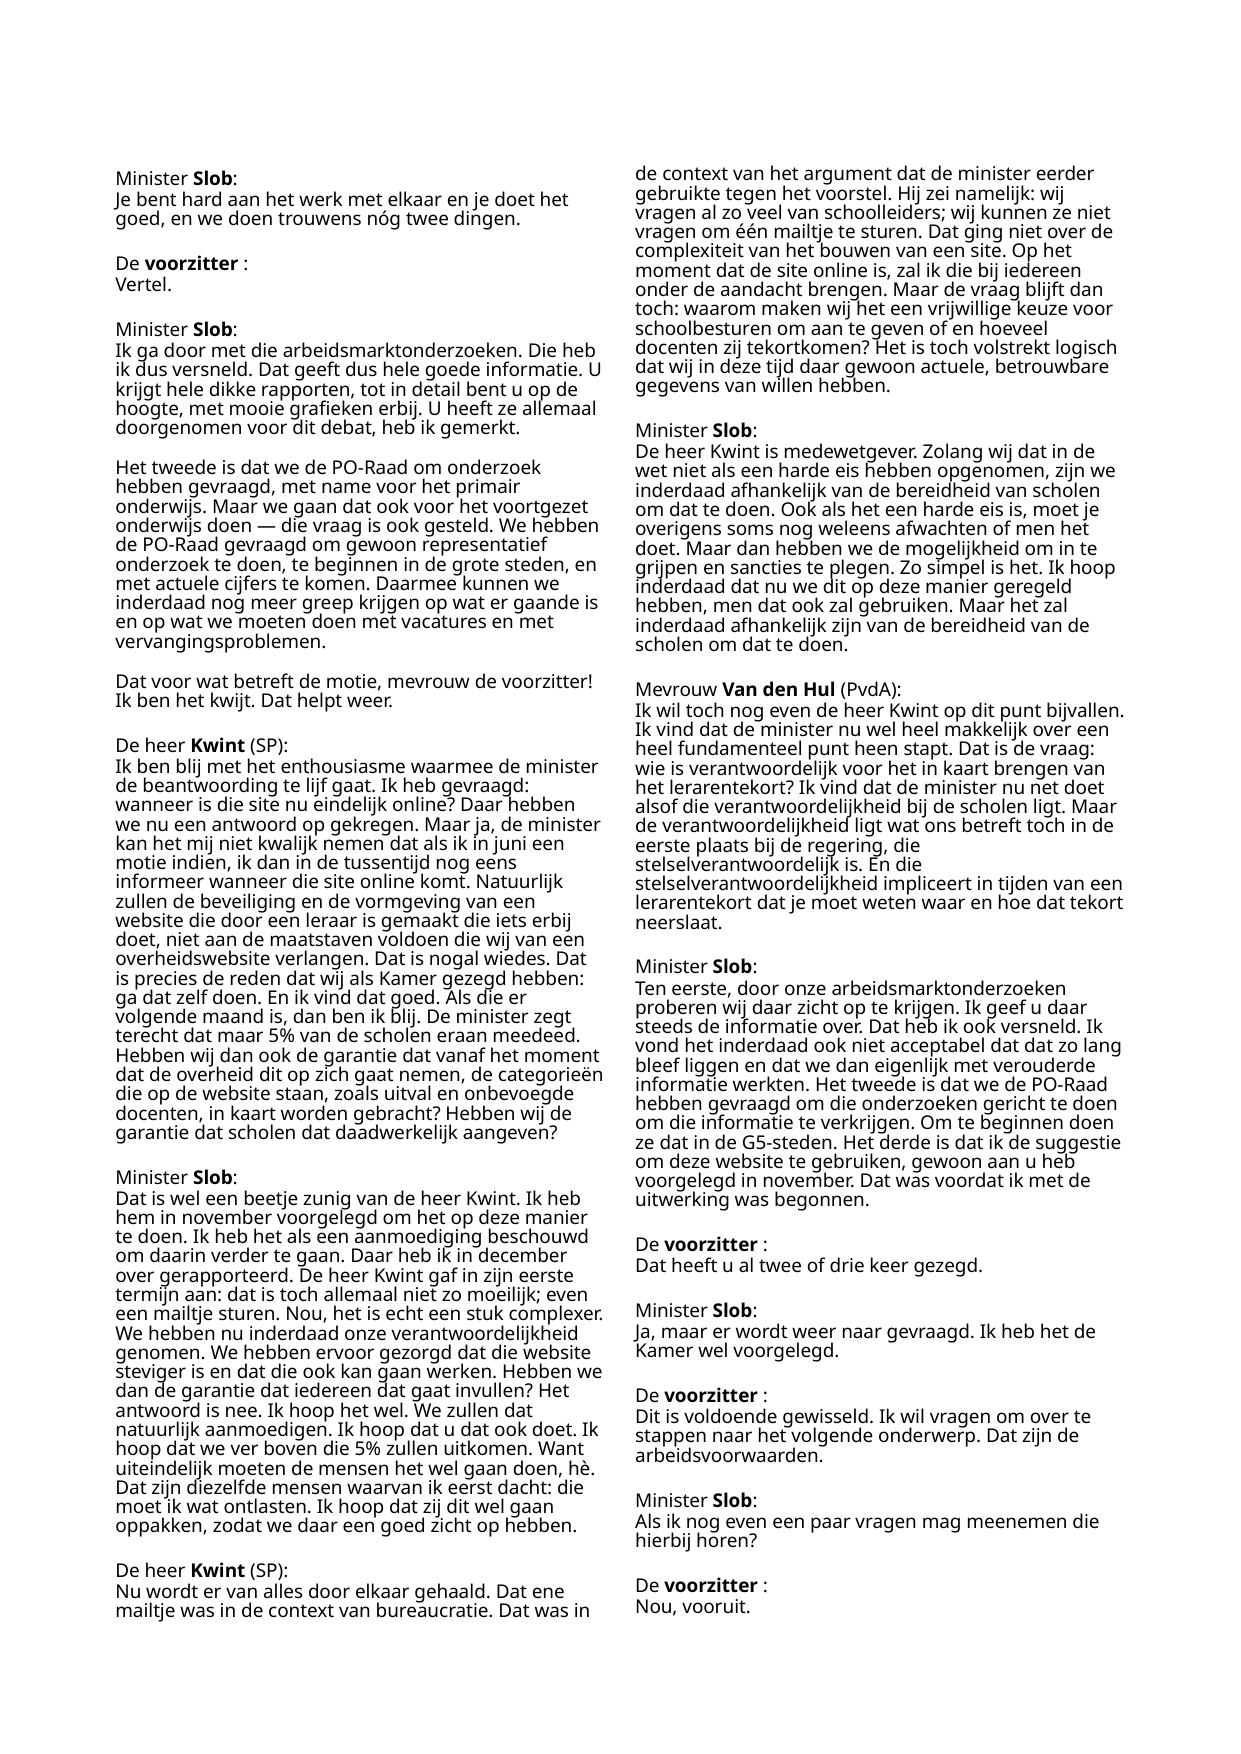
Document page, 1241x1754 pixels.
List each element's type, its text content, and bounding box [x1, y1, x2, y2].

text Mevrouw Van den Hul (PvdA): [635, 676, 1125, 702]
text Minister Slob: [635, 1297, 1125, 1323]
text Nu wordt er van alles door elkaar gehaald. Dat ene mailtje was in de context van bureaucratie. Dat was in [115, 1583, 605, 1622]
text Dat voor wat betreft de motie, mevrouw de voorzitter! Ik ben het kwijt. Dat helpt weer. [115, 673, 605, 711]
text Minister Slob: [115, 1164, 605, 1190]
text Dat heeft u al twee of drie keer gezegd. [635, 1257, 1125, 1277]
text Ik wil toch nog even de heer Kwint op dit punt bijvallen. Ik vind dat de minister nu wel heel makkelijk over een heel fundamenteel punt heen stapt. Dat is de vraag: wie is verantwoordelijk voor het in kaart brengen van het lerarentekort? Ik vind dat de minister nu net doet alsof die verantwoordelijkheid bij de scholen ligt. Maar de verantwoordelijkheid ligt wat ons betreft toch in de eerste plaats bij de regering, die stelselverantwoordelijk is. En die stelselverantwoordelijkheid impliceert in tijden van een lerarentekort dat je moet weten waar en hoe dat tekort neerslaat. [635, 702, 1125, 933]
text Minister Slob: [635, 417, 1125, 443]
text Minister Slob: [635, 954, 1125, 979]
text De heer Kwint (SP): [115, 1557, 605, 1583]
text de context van het argument dat de minister eerder gebruikte tegen het voorstel. Hij zei namelijk: wij vragen al zo veel van schoolleiders; wij kunnen ze niet vragen om één mailtje te sturen. Dat ging niet over de complexiteit van het bouwen van een site. Op het moment dat de site online is, zal ik die bij iedereen onder de aandacht brengen. Maar de vraag blijft dan toch: waarom maken wij het een vrijwillige keuze voor schoolbesturen om aan te geven of en hoeveel docenten zij tekortkomen? Het is toch volstrekt logisch dat wij in deze tijd daar gewoon actuele, betrouwbare gegevens van willen hebben. [635, 165, 1125, 397]
text Nou, vooruit. [635, 1598, 1125, 1617]
text Minister Slob: [115, 165, 605, 191]
text Vertel. [115, 276, 605, 296]
text De voorzitter : [115, 251, 605, 276]
text Ik ben blij met het enthousiasme waarmee de minister de beantwoording te lijf gaat. Ik heb gevraagd: wanneer is die site nu eindelijk online? Daar hebben we nu een antwoord op gekregen. Maar ja, de minister kan het mij niet kwalijk nemen dat als ik in juni een motie indien, ik dan in de tussentijd nog eens informeer wanneer die site online komt. Natuurlijk zullen de beveiliging en de vormgeving van een website die door een leraar is gemaakt die iets erbij doet, niet aan de maatstaven voldoen die wij van een overheidswebsite verlangen. Dat is nogal wiedes. Dat is precies de reden dat wij als Kamer gezegd hebben: ga dat zelf doen. En ik vind dat goed. Als die er volgende maand is, dan ben ik blij. De minister zegt terecht dat maar 5% van de scholen eraan meedeed. Hebben wij dan ook de garantie dat vanaf het moment dat de overheid dit op zich gaat nemen, de categorieën die op de website staan, zoals uitval en onbevoegde docenten, in kaart worden gebracht? Hebben wij de garantie dat scholen dat daadwerkelijk aangeven? [115, 758, 605, 1143]
text Als ik nog even een paar vragen mag meenemen die hierbij horen? [635, 1513, 1125, 1551]
text De heer Kwint is medewetgever. Zolang wij dat in de wet niet als een harde eis hebben opgenomen, zijn we inderdaad afhankelijk van de bereidheid van scholen om dat te doen. Ook als het een harde eis is, moet je overigens soms nog weleens afwachten of men het doet. Maar dan hebben we de mogelijkheid om in te grijpen en sancties te plegen. Zo simpel is het. Ik hoop inderdaad dat nu we dit op deze manier geregeld hebben, men dat ook zal gebruiken. Maar het zal inderdaad afhankelijk zijn van de bereidheid van de scholen om dat te doen. [635, 443, 1125, 655]
text Het tweede is dat we de PO-Raad om onderzoek hebben gevraagd, met name voor het primair onderwijs. Maar we gaan dat ook voor het voortgezet onderwijs doen — die vraag is ook gesteld. We hebben de PO-Raad gevraagd om gewoon representatief onderzoek te doen, te beginnen in de grote steden, en met actuele cijfers te komen. Daarmee kunnen we inderdaad nog meer greep krijgen op wat er gaande is en op wat we moeten doen met vacatures en met vervangingsproblemen. [115, 459, 605, 652]
text Ja, maar er wordt weer naar gevraagd. Ik heb het de Kamer wel voorgelegd. [635, 1323, 1125, 1362]
text De voorzitter : [635, 1572, 1125, 1598]
text Minister Slob: [635, 1487, 1125, 1513]
text Je bent hard aan het werk met elkaar en je doet het goed, en we doen trouwens nóg twee dingen. [115, 191, 605, 230]
text De voorzitter : [635, 1232, 1125, 1257]
text Dit is voldoende gewisseld. Ik wil vragen om over te stappen naar het volgende onderwerp. Dat zijn de arbeidsvoorwaarden. [635, 1408, 1125, 1466]
text Dat is wel een beetje zunig van de heer Kwint. Ik heb hem in november voorgelegd om het op deze manier te doen. Ik heb het als een aanmoediging beschouwd om daarin verder te gaan. Daar heb ik in december over gerapporteerd. De heer Kwint gaf in zijn eerste termijn aan: dat is toch allemaal niet zo moeilijk; even een mailtje sturen. Nou, het is echt een stuk complexer. We hebben nu inderdaad onze verantwoordelijkheid genomen. We hebben ervoor gezorgd dat die website steviger is en dat die ook kan gaan werken. Hebben we dan de garantie dat iedereen dat gaat invullen? Het antwoord is nee. Ik hoop het wel. We zullen dat natuurlijk aanmoedigen. Ik hoop dat u dat ook doet. Ik hoop dat we ver boven die 5% zullen uitkomen. Want uiteindelijk moeten de mensen het wel gaan doen, hè. Dat zijn diezelfde mensen waarvan ik eerst dacht: die moet ik wat ontlasten. Ik hoop dat zij dit wel gaan oppakken, zodat we daar een goed zicht op hebben. [115, 1190, 605, 1537]
text Ik ga door met die arbeidsmarktonderzoeken. Die heb ik dus versneld. Dat geeft dus hele goede informatie. U krijgt hele dikke rapporten, tot in detail bent u op de hoogte, met mooie grafieken erbij. U heeft ze allemaal doorgenomen voor dit debat, heb ik gemerkt. [115, 342, 605, 438]
text Ten eerste, door onze arbeidsmarktonderzoeken proberen wij daar zicht op te krijgen. Ik geef u daar steeds de informatie over. Dat heb ik ook versneld. Ik vond het inderdaad ook niet acceptabel dat dat zo lang bleef liggen en dat we dan eigenlijk met verouderde informatie werkten. Het tweede is dat we de PO-Raad hebben gevraagd om die onderzoeken gericht te doen om die informatie te verkrijgen. Om te beginnen doen ze dat in de G5-steden. Het derde is dat ik de suggestie om deze website te gebruiken, gewoon aan u heb voorgelegd in november. Dat was voordat ik met de uitwerking was begonnen. [635, 979, 1125, 1211]
text Minister Slob: [115, 316, 605, 342]
text De heer Kwint (SP): [115, 732, 605, 758]
text De voorzitter : [635, 1382, 1125, 1408]
